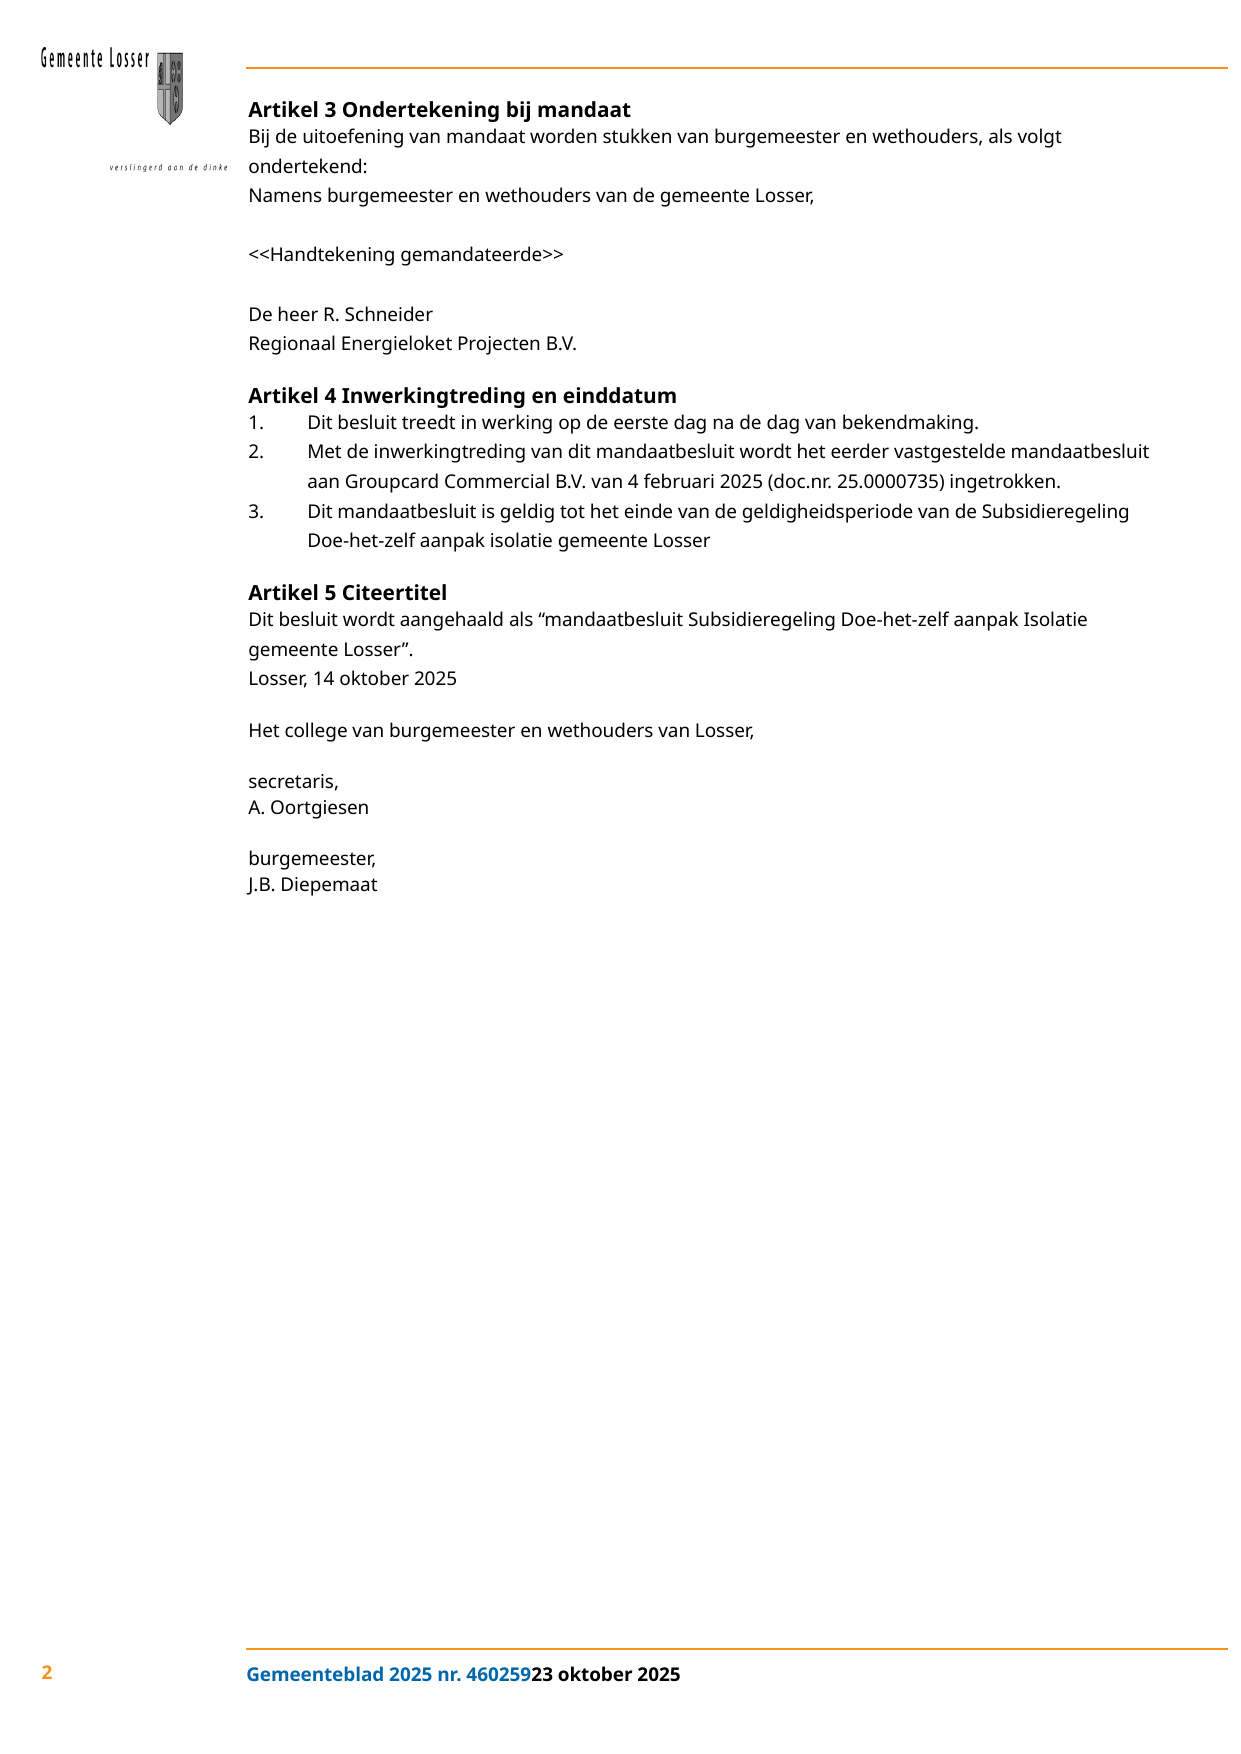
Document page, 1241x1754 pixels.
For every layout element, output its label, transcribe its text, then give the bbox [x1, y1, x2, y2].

text De heer R. Schneider [248, 301, 1152, 326]
text A. Oortgiesen [248, 794, 1152, 820]
text Bij de uitoefening van mandaat worden stukken van burgemeester en wethouders, als volgt ondertekend: [248, 123, 1152, 178]
picture [41, 47, 231, 172]
text Namens burgemeester en wethouders van de gemeente Losser, [248, 182, 1152, 208]
text Regionaal Energieloket Projecten B.V. [248, 330, 1152, 356]
text burgemeester, [248, 846, 1152, 871]
list Met de inwerkingtreding van dit mandaatbesluit wordt het eerder vastgestelde mandaatbesluit aan Groupcard Commercial B.V. van 4 februari 2025 (doc.nr. 25.0000735) ingetrokken. [248, 439, 1152, 494]
text Artikel 4 Inwerkingtreding en einddatum [248, 381, 1152, 409]
text Artikel 3 Ondertekening bij mandaat [248, 95, 1152, 123]
text Artikel 5 Citeertitel [248, 578, 1152, 606]
text <<Handtekening gemandateerde>> [248, 242, 1152, 267]
list Dit besluit treedt in werking op de eerste dag na de dag van bekendmaking. [248, 409, 1152, 435]
text secretaris, [248, 768, 1152, 794]
text J.B. Diepemaat [248, 871, 1152, 897]
text Het college van burgemeester en wethouders van Losser, [248, 717, 1152, 743]
text Losser, 14 oktober 2025 [248, 666, 1152, 691]
text Dit besluit wordt aangehaald als “mandaatbesluit Subsidieregeling Doe-het-zelf aanpak Isolatie gemeente Losser”. [248, 606, 1152, 662]
list Dit mandaatbesluit is geldig tot het einde van de geldigheidsperiode van de Subsidieregeling Doe-het-zelf aanpak isolatie gemeente Losser [248, 498, 1152, 553]
